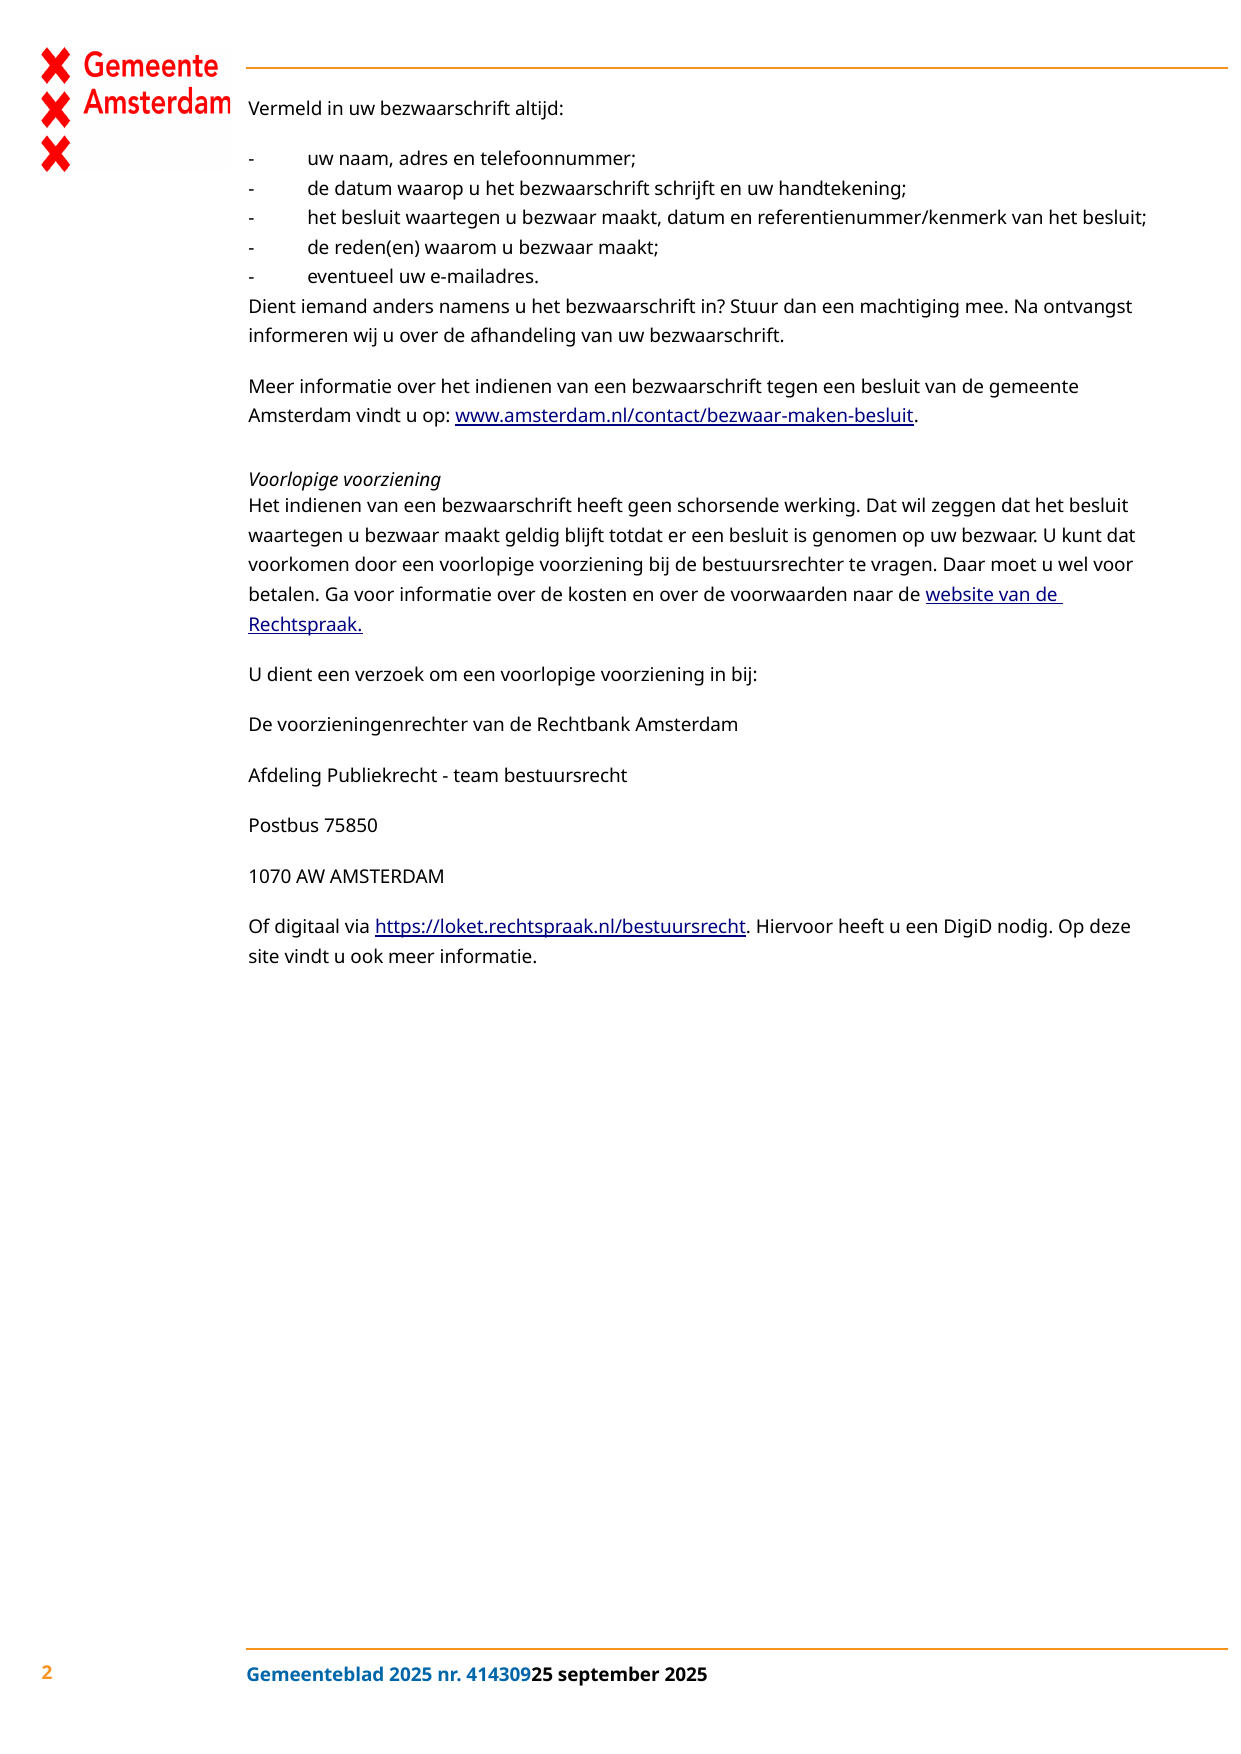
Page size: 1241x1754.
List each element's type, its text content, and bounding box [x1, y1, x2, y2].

list uw naam, adres en telefoonnummer; [248, 145, 1152, 171]
text Voorlopige voorziening [248, 467, 1152, 492]
list de datum waarop u het bezwaarschrift schrijft en uw handtekening; [248, 175, 1152, 201]
list eventueel uw e-mailadres. [248, 263, 1152, 289]
text Dient iemand anders namens u het bezwaarschrift in? Stuur dan een machtiging mee. Na ontvangst informeren wij u over de afhandeling van uw bezwaarschrift. [248, 293, 1152, 348]
text Vermeld in uw bezwaarschrift altijd: [248, 95, 1152, 121]
text De voorzieningenrechter van de Rechtbank Amsterdam [248, 712, 1152, 737]
picture [41, 47, 231, 172]
text Postbus 75850 [248, 812, 1152, 838]
text U dient een verzoek om een voorlopige voorziening in bij: [248, 661, 1152, 687]
text Of digitaal via https://loket.rechtspraak.nl/bestuursrecht. Hiervoor heeft u een DigiD nodig. Op deze site vindt u ook meer informatie. [248, 913, 1152, 968]
text Het indienen van een bezwaarschrift heeft geen schorsende werking. Dat wil zeggen dat het besluit waartegen u bezwaar maakt geldig blijft totdat er een besluit is genomen op uw bezwaar. U kunt dat voorkomen door een voorlopige voorziening bij de bestuursrechter te vragen. Daar moet u wel voor betalen. Ga voor informatie over de kosten en over de voorwaarden naar de website van de Rechtspraak. [248, 492, 1152, 636]
list de reden(en) waarom u bezwaar maakt; [248, 234, 1152, 260]
list het besluit waartegen u bezwaar maakt, datum en referentienummer/kenmerk van het besluit; [248, 204, 1152, 230]
text 1070 AW AMSTERDAM [248, 863, 1152, 888]
text Afdeling Publiekrecht - team bestuursrecht [248, 762, 1152, 788]
text Meer informatie over het indienen van een bezwaarschrift tegen een besluit van de gemeente Amsterdam vindt u op: www.amsterdam.nl/contact/bezwaar-maken-besluit. [248, 373, 1152, 428]
